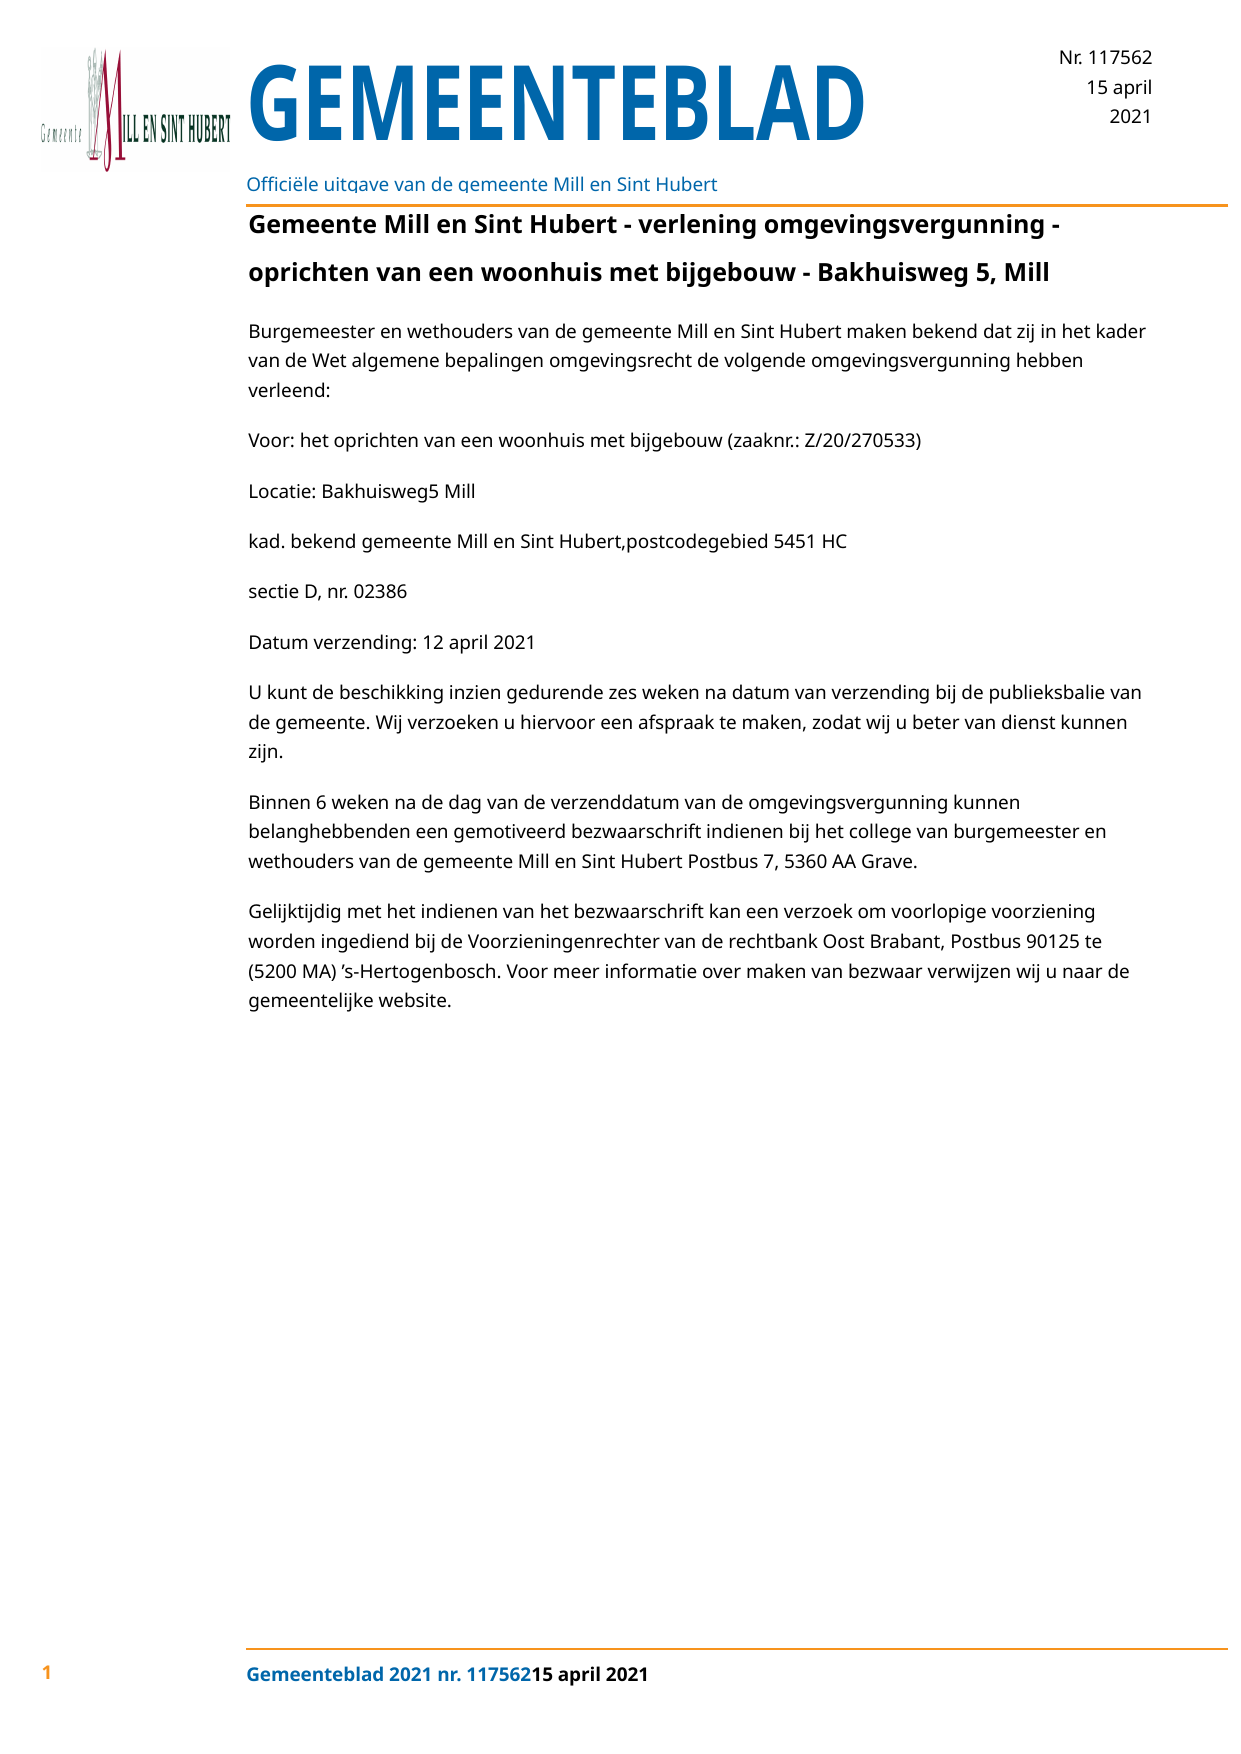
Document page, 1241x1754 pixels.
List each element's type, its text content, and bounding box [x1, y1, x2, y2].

text Voor: het oprichten van een woonhuis met bijgebouw (zaaknr.: Z/20/270533) [248, 427, 1152, 453]
text sectie D, nr. 02386 [248, 579, 1152, 604]
text Datum verzending: 12 april 2021 [248, 629, 1152, 655]
text U kunt de beschikking inzien gedurende zes weken na datum van verzending bij de publieksbalie van de gemeente. Wij verzoeken u hiervoor een afspraak te maken, zodat wij u beter van dienst kunnen zijn. [248, 679, 1152, 764]
text Binnen 6 weken na de dag van de verzenddatum van de omgevingsvergunning kunnen belanghebbenden een gemotiveerd bezwaarschrift indienen bij het college van burgemeester en wethouders van de gemeente Mill en Sint Hubert Postbus 7, 5360 AA Grave. [248, 789, 1152, 874]
text kad. bekend gemeente Mill en Sint Hubert,postcodegebied 5451 HC [248, 528, 1152, 554]
text Locatie: Bakhuisweg5 Mill [248, 478, 1152, 504]
text Burgemeester en wethouders van de gemeente Mill en Sint Hubert maken bekend dat zij in het kader van de Wet algemene bepalingen omgevingsrecht de volgende omgevingsvergunning hebben verleend: [248, 318, 1152, 403]
picture [41, 47, 231, 172]
text Gemeente Mill en Sint Hubert - verlening omgevingsvergunning - oprichten van een woonhuis met bijgebouw - Bakhuisweg 5, Mill [248, 207, 1152, 288]
text Gelijktijdig met het indienen van het bezwaarschrift kan een verzoek om voorlopige voorziening worden ingediend bij de Voorzieningenrechter van de rechtbank Oost Brabant, Postbus 90125 te (5200 MA) ’s-Hertogenbosch. Voor meer informatie over maken van bezwaar verwijzen wij u naar de gemeentelijke website. [248, 899, 1152, 1013]
